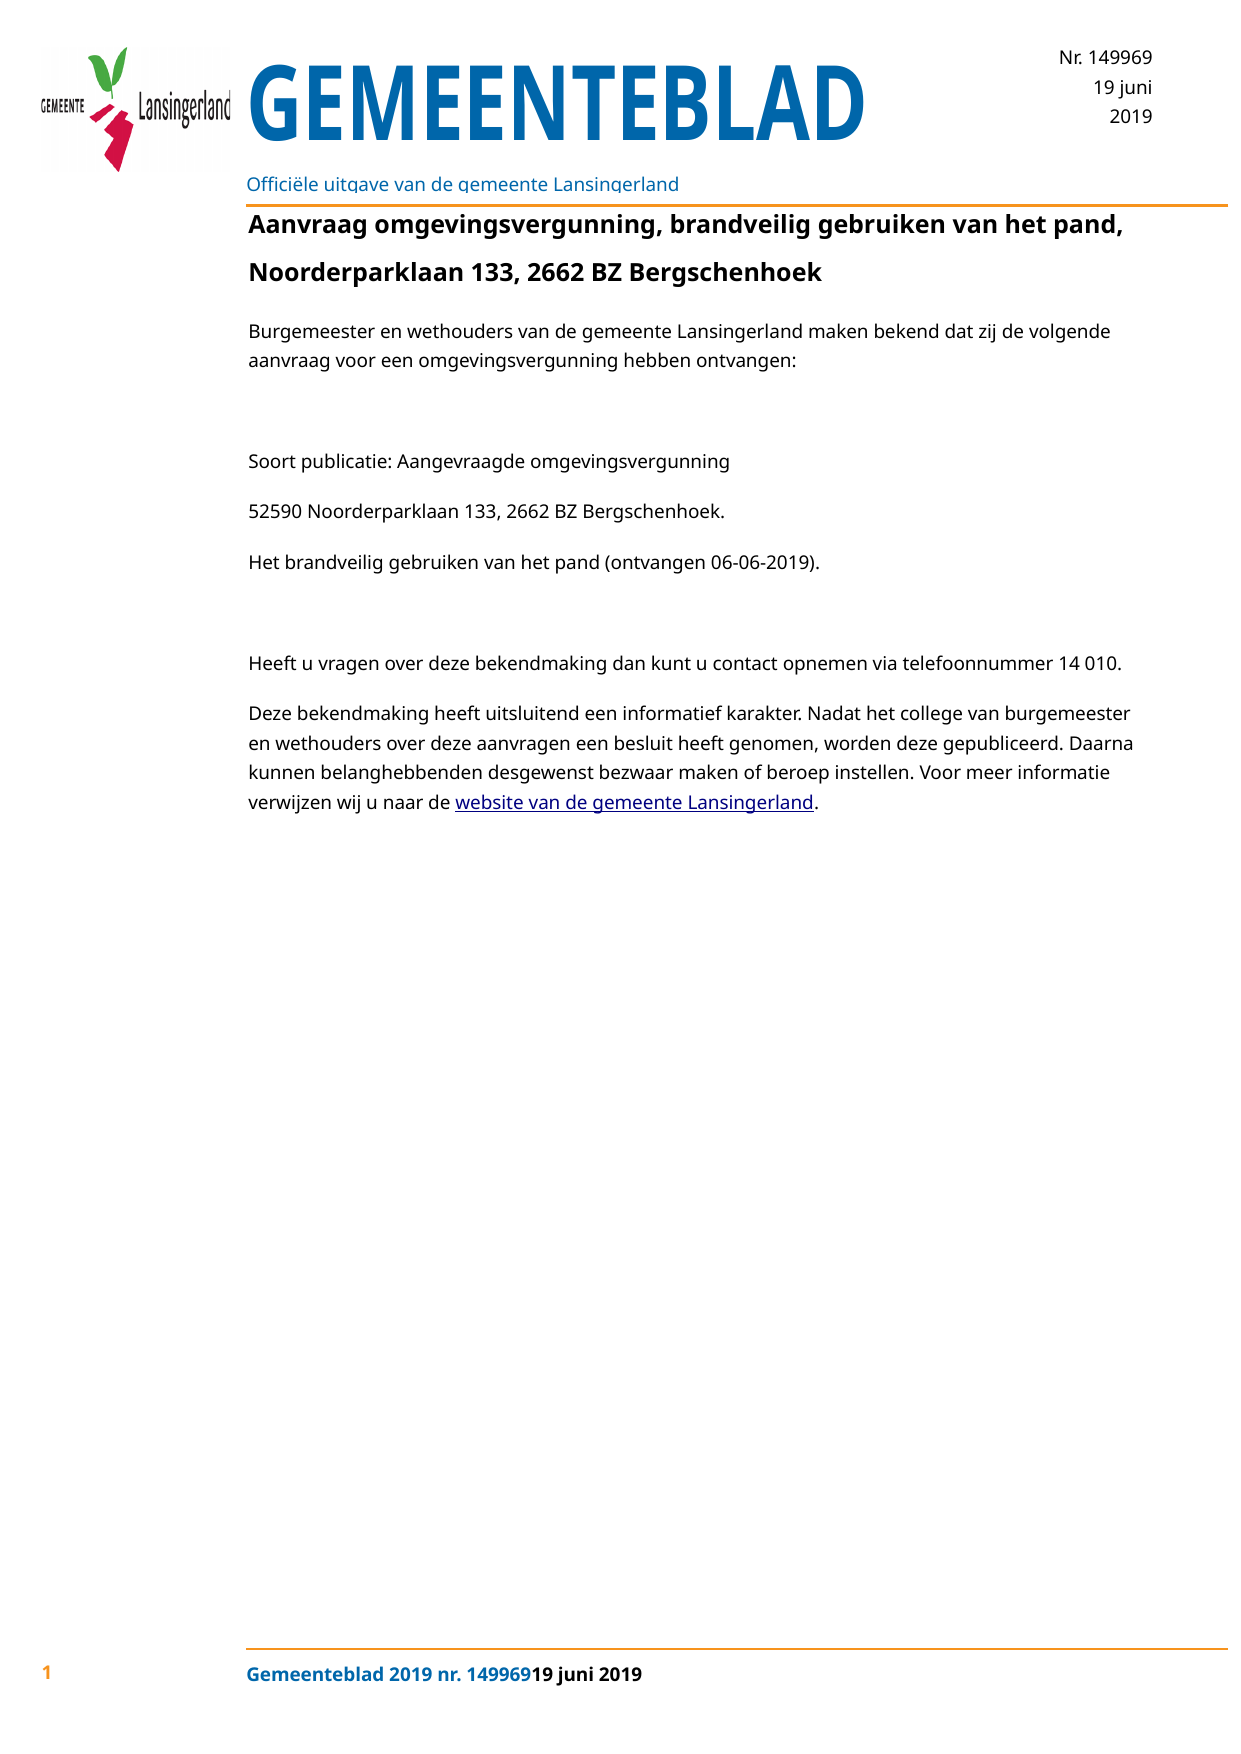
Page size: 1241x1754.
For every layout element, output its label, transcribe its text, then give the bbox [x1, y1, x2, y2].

text Deze bekendmaking heeft uitsluitend een informatief karakter. Nadat het college van burgemeester en wethouders over deze aanvragen een besluit heeft genomen, worden deze gepubliceerd. Daarna kunnen belanghebbenden desgewenst bezwaar maken of beroep instellen. Voor meer informatie verwijzen wij u naar de website van de gemeente Lansingerland. [248, 700, 1152, 815]
picture [41, 47, 231, 172]
text Aanvraag omgevingsvergunning, brandveilig gebruiken van het pand, Noorderparklaan 133, 2662 BZ Bergschenhoek [248, 207, 1152, 288]
text 52590 Noorderparklaan 133, 2662 BZ Bergschenhoek. [248, 499, 1152, 524]
text Het brandveilig gebruiken van het pand (ontvangen 06-06-2019). [248, 549, 1152, 575]
text Burgemeester en wethouders van de gemeente Lansingerland maken bekend dat zij de volgende aanvraag voor een omgevingsvergunning hebben ontvangen: [248, 318, 1152, 373]
text Soort publicatie: Aangevraagde omgevingsvergunning [248, 448, 1152, 474]
text Heeft u vragen over deze bekendmaking dan kunt u contact opnemen via telefoonnummer 14 010. [248, 650, 1152, 676]
